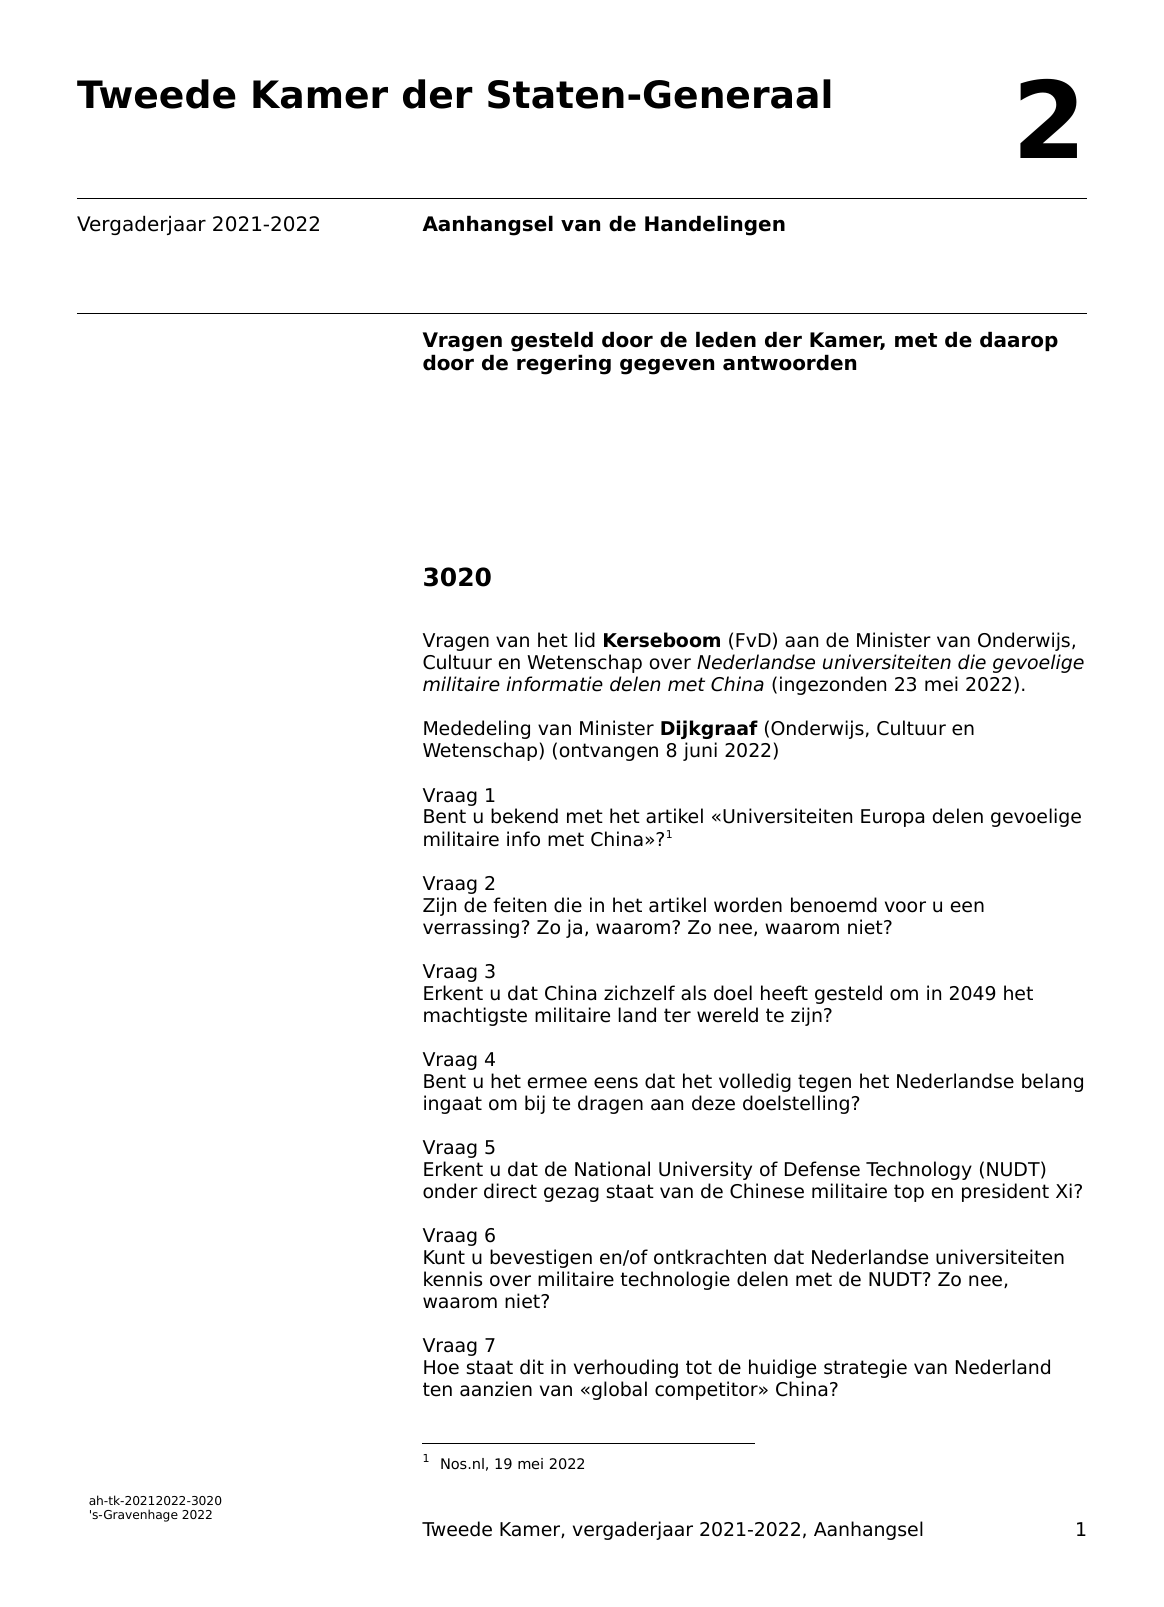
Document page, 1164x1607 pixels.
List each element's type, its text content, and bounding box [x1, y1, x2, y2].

text Bent u het ermee eens dat het volledig tegen het Nederlandse belang ingaat om bij te dragen aan deze doelstelling? [422, 1071, 1087, 1115]
table_header Tweede Kamer der Staten-Generaal [77, 59, 886, 198]
text 's-Gravenhage 2022 [88, 1508, 323, 1522]
text Vraag 4 [422, 1049, 1087, 1071]
text Vraag 1 [422, 784, 1087, 806]
table_cell Vergaderjaar 2021-2022 [77, 199, 422, 313]
text Nos.nl, 19 mei 2022 [422, 1452, 1087, 1474]
table_cell Aanhangsel van de Handelingen [422, 199, 1087, 313]
text Hoe staat dit in verhouding tot de huidige strategie van Nederland ten aanzien van «global competitor» China? [422, 1357, 1087, 1401]
text Vragen van het lid Kerseboom (FvD) aan de Minister van Onderwijs, Cultuur en Wetenschap over Nederlandse universiteiten die gevoelige militaire informatie delen met China (ingezonden 23 mei 2022). [422, 630, 1087, 696]
text Mededeling van Minister Dijkgraaf (Onderwijs, Cultuur en Wetenschap) (ontvangen 8 juni 2022) [422, 718, 1087, 762]
text Zijn de feiten die in het artikel worden benoemd voor u een verrassing? Zo ja, waarom? Zo nee, waarom niet? [422, 894, 1087, 938]
text Bent u bekend met het artikel «Universiteiten Europa delen gevoelige militaire info met China»? [422, 806, 1087, 850]
text Erkent u dat de National University of Defense Technology (NUDT) onder direct gezag staat van de Chinese militaire top en president Xi? [422, 1159, 1087, 1203]
text 3020 [422, 563, 1087, 592]
text Vraag 6 [422, 1225, 1087, 1247]
table_cell [77, 314, 422, 375]
text Kunt u bevestigen en/of ontkrachten dat Nederlandse universiteiten kennis over militaire technologie delen met de NUDT? Zo nee, waarom niet? [422, 1247, 1087, 1313]
table_cell Vragen gesteld door de leden der Kamer, met de daarop door de regering gegeven antwoorden [422, 314, 1087, 375]
text Vraag 2 [422, 873, 1087, 894]
text Vraag 7 [422, 1335, 1087, 1357]
text Vraag 5 [422, 1137, 1087, 1159]
table_header 2 [886, 59, 1087, 198]
text ah-tk-20212022-3020 [88, 1494, 323, 1508]
text Erkent u dat China zichzelf als doel heeft gesteld om in 2049 het machtigste militaire land ter wereld te zijn? [422, 983, 1087, 1027]
text Vraag 3 [422, 961, 1087, 983]
